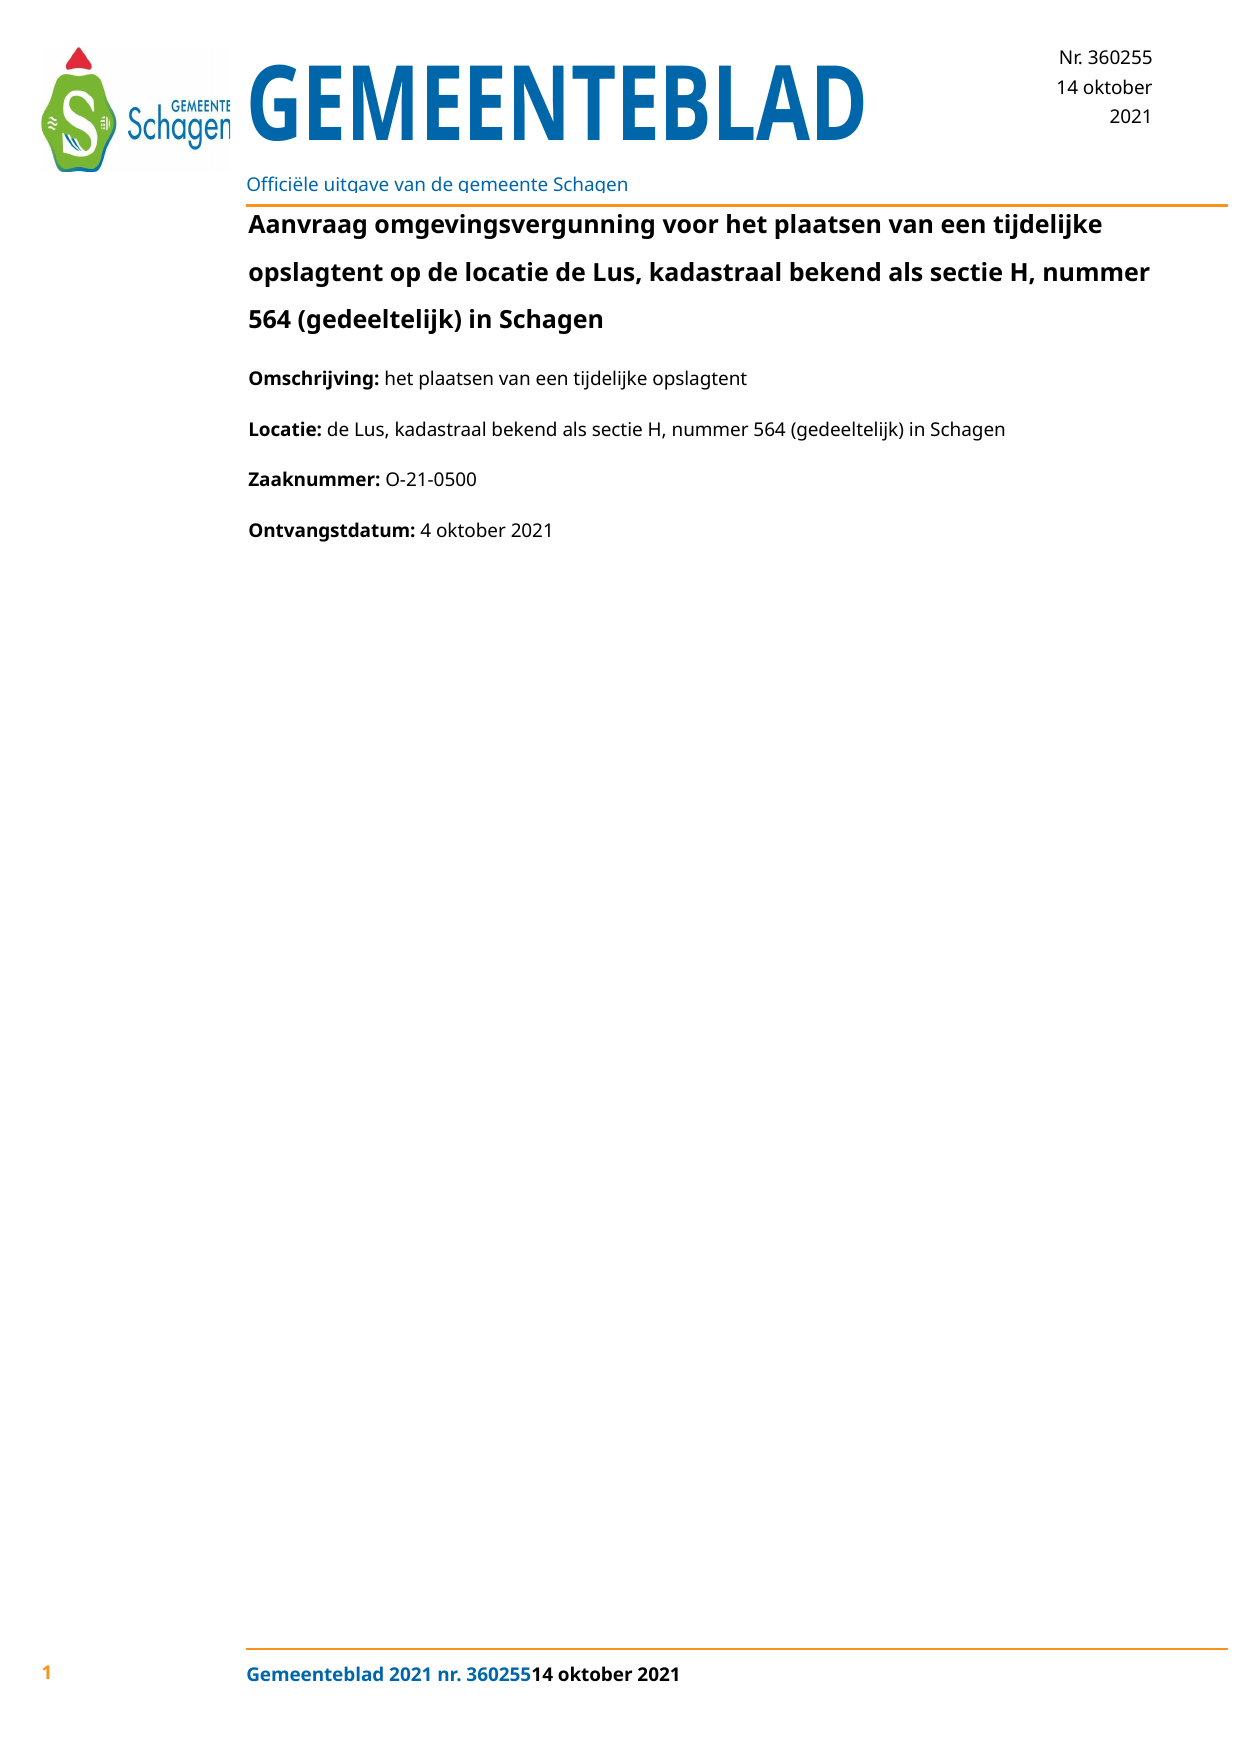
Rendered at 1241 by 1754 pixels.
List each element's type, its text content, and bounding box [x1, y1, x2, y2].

picture [41, 47, 231, 172]
text Zaaknummer: O-21-0500 [248, 466, 1152, 492]
text Ontvangstdatum: 4 oktober 2021 [248, 517, 1152, 542]
text Locatie: de Lus, kadastraal bekend als sectie H, nummer 564 (gedeeltelijk) in Schagen [248, 416, 1152, 442]
text Omschrijving: het plaatsen van een tijdelijke opslagtent [248, 366, 1152, 391]
text Aanvraag omgevingsvergunning voor het plaatsen van een tijdelijke opslagtent op de locatie de Lus, kadastraal bekend als sectie H, nummer 564 (gedeeltelijk) in Schagen [248, 207, 1152, 336]
